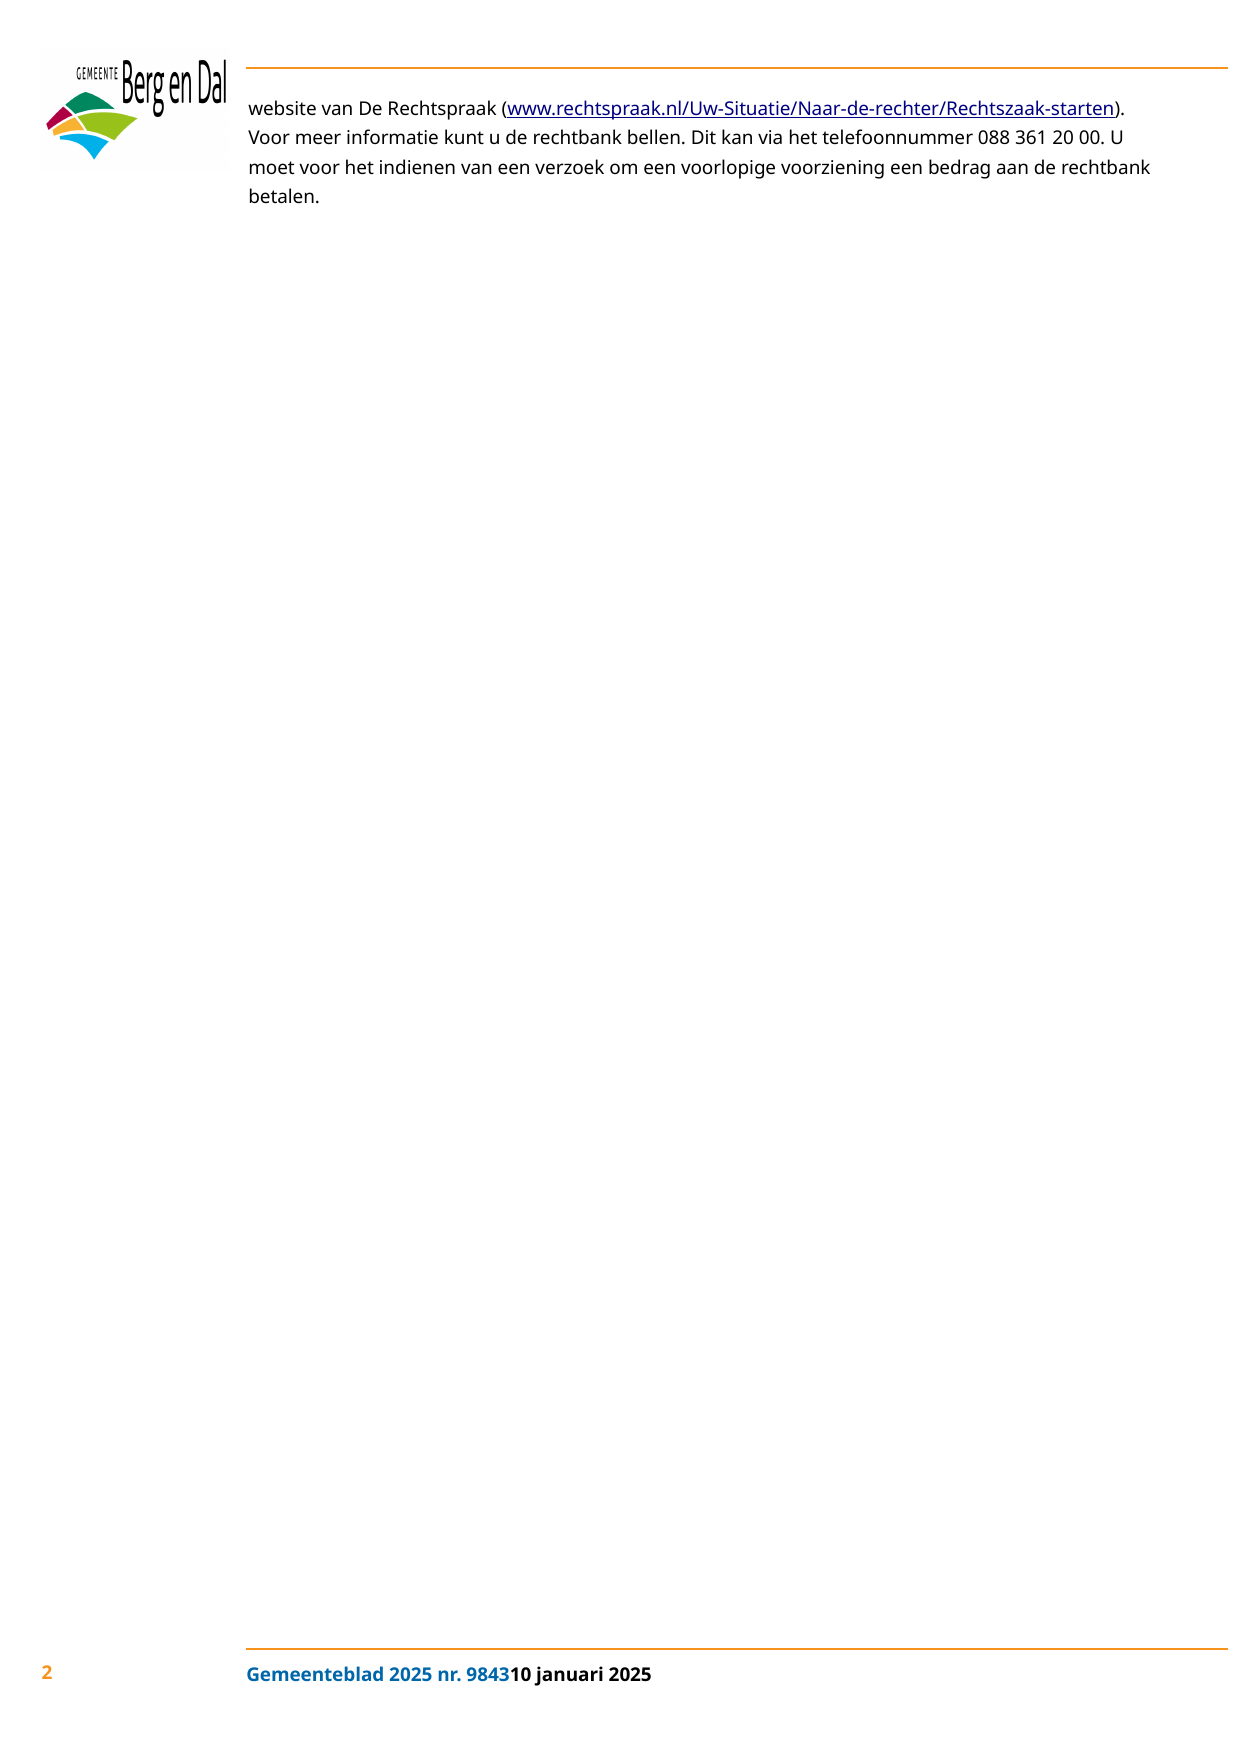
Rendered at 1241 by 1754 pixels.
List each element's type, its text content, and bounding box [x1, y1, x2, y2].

picture [41, 47, 231, 172]
text website van De Rechtspraak (www.rechtspraak.nl/Uw-Situatie/Naar-de-rechter/Rechtszaak-starten). Voor meer informatie kunt u de rechtbank bellen. Dit kan via het telefoonnummer 088 361 20 00. U moet voor het indienen van een verzoek om een voorlopige voorziening een bedrag aan de rechtbank betalen. [248, 95, 1152, 209]
